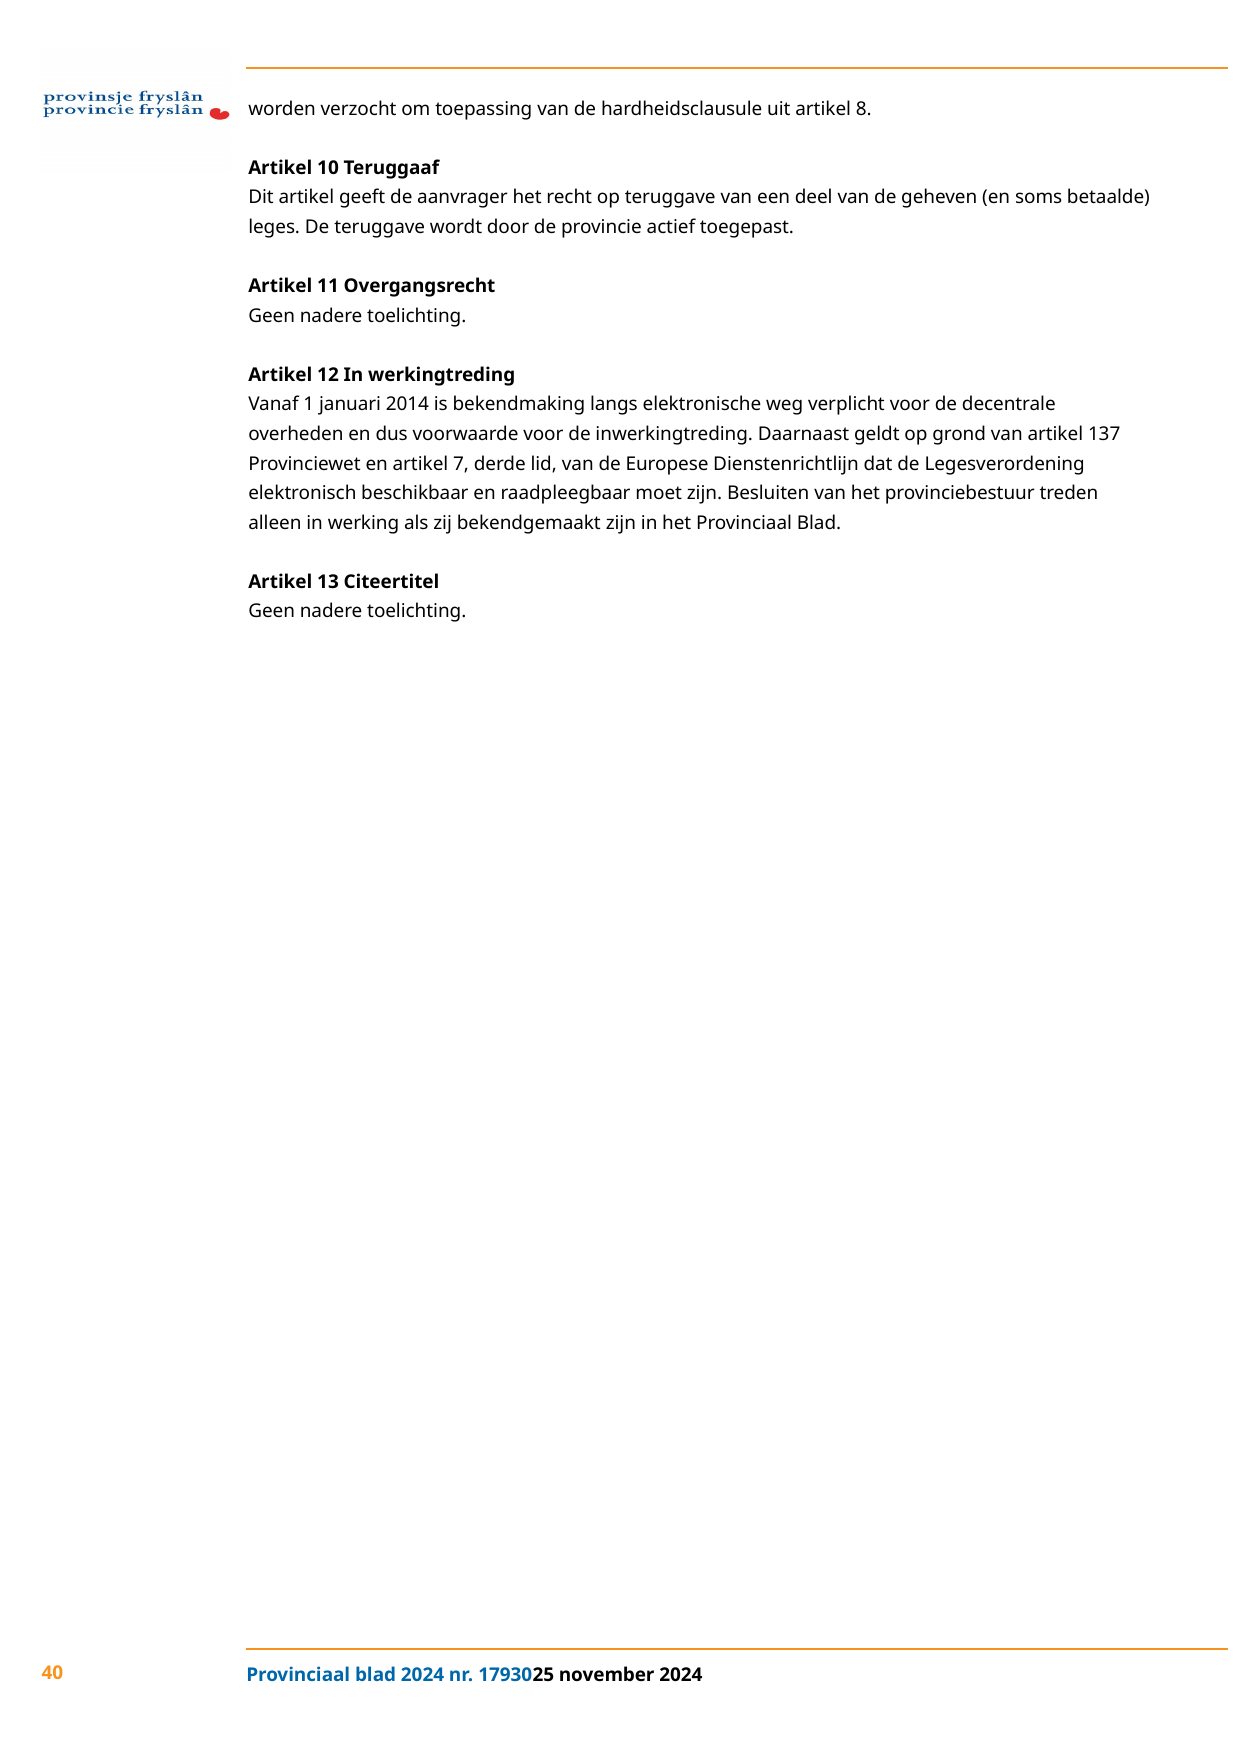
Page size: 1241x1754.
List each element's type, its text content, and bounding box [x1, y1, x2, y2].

text Artikel 12 In werkingtreding [248, 361, 1152, 387]
text Artikel 11 Overgangsrecht [248, 272, 1152, 298]
text worden verzocht om toepassing van de hardheidsclausule uit artikel 8. [248, 95, 1152, 121]
picture [41, 47, 231, 172]
text Artikel 10 Teruggaaf [248, 154, 1152, 180]
text Vanaf 1 januari 2014 is bekendmaking langs elektronische weg verplicht voor de decentrale overheden en dus voorwaarde voor de inwerkingtreding. Daarnaast geldt op grond van artikel 137 Provinciewet en artikel 7, derde lid, van de Europese Dienstenrichtlijn dat de Legesverordening elektronisch beschikbaar en raadpleegbaar moet zijn. Besluiten van het provinciebestuur treden alleen in werking als zij bekendgemaakt zijn in het Provinciaal Blad. [248, 391, 1152, 535]
text Geen nadere toelichting. [248, 598, 1152, 623]
text Artikel 13 Citeertitel [248, 568, 1152, 594]
text Dit artikel geeft de aanvrager het recht op teruggave van een deel van de geheven (en soms betaalde) leges. De teruggave wordt door de provincie actief toegepast. [248, 183, 1152, 239]
text Geen nadere toelichting. [248, 302, 1152, 328]
